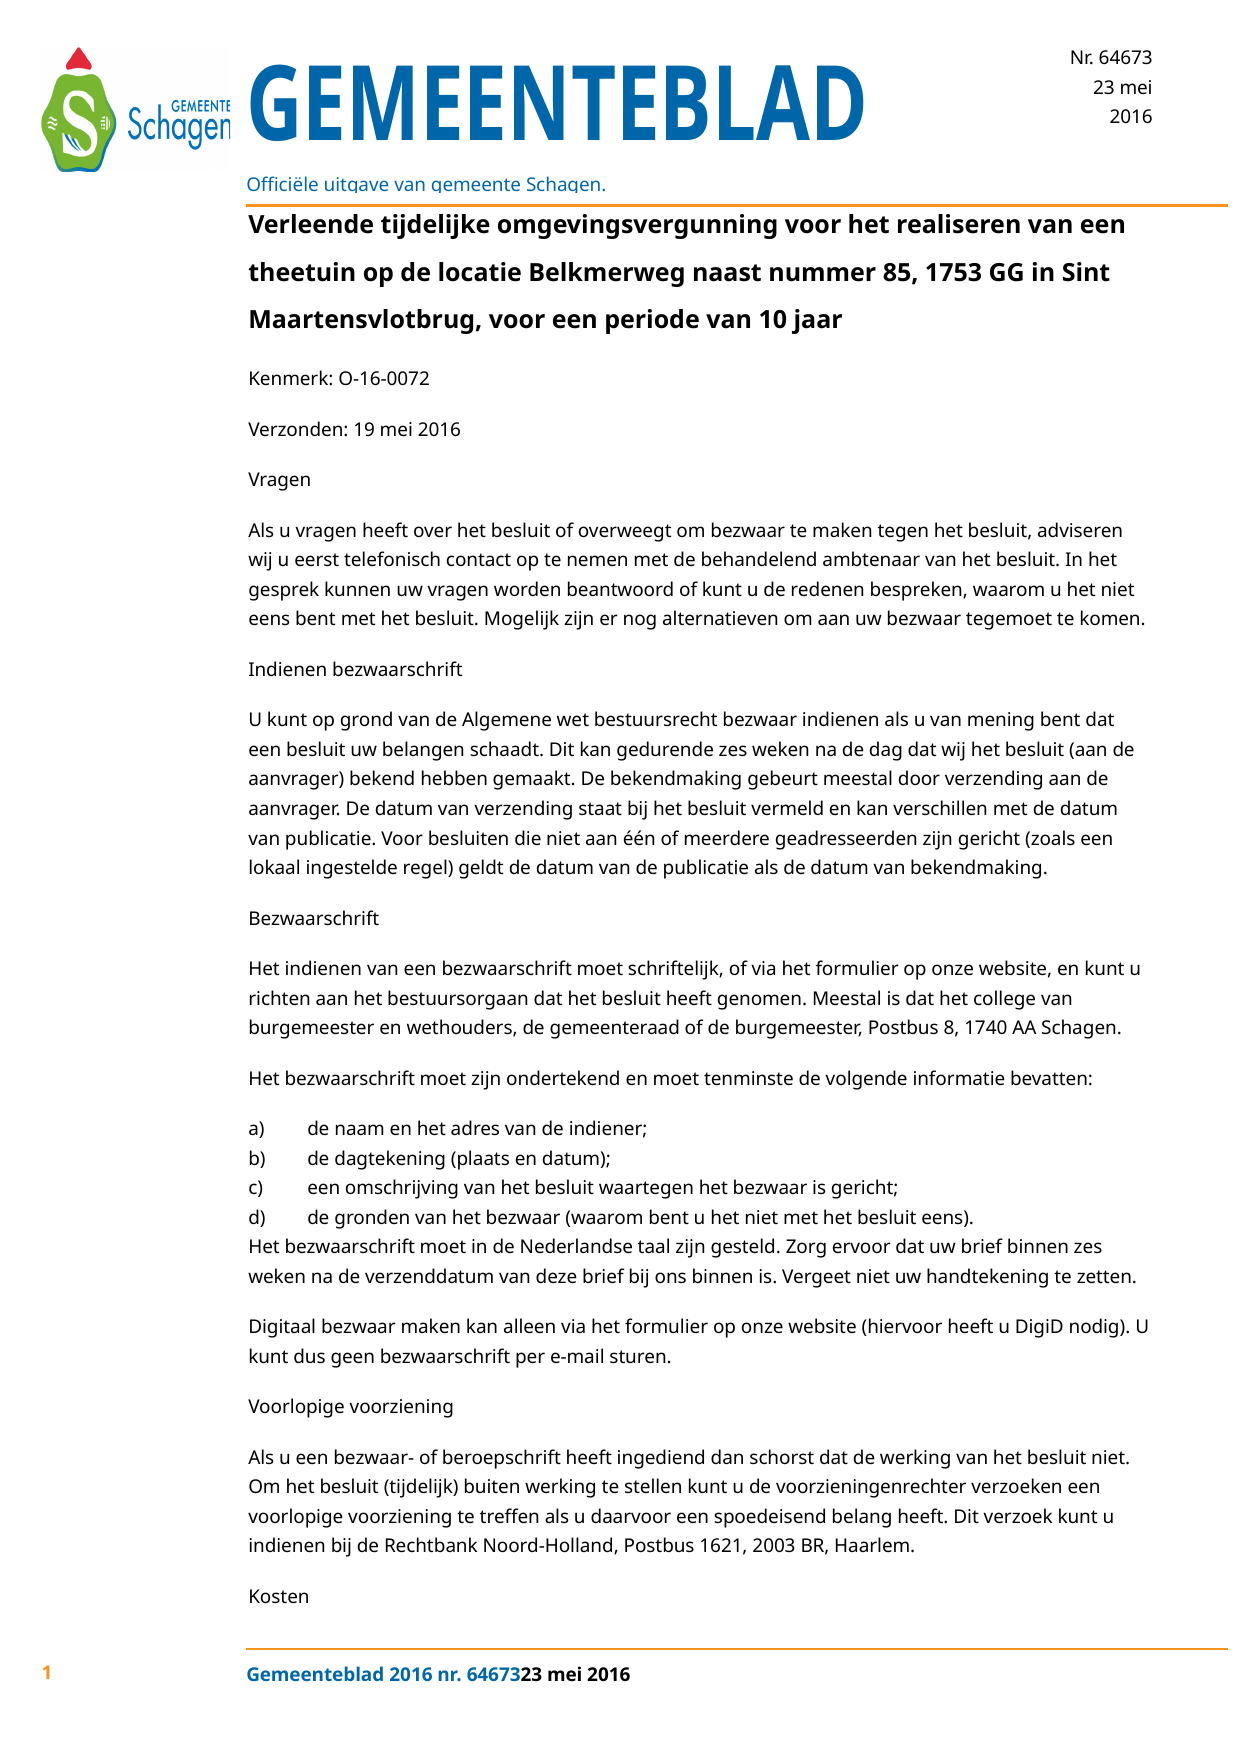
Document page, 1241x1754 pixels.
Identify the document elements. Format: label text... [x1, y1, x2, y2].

text Het indienen van een bezwaarschrift moet schriftelijk, of via het formulier op onze website, en kunt u richten aan het bestuursorgaan dat het besluit heeft genomen. Meestal is dat het college van burgemeester en wethouders, de gemeenteraad of de burgemeester, Postbus 8, 1740 AA Schagen. [248, 955, 1152, 1040]
text Indienen bezwaarschrift [248, 656, 1152, 682]
list een omschrijving van het besluit waartegen het bezwaar is gericht; [248, 1174, 1152, 1200]
text Als u een bezwaar- of beroepschrift heeft ingediend dan schorst dat de werking van het besluit niet. Om het besluit (tijdelijk) buiten werking te stellen kunt u de voorzieningenrechter verzoeken een voorlopige voorziening te treffen als u daarvoor een spoedeisend belang heeft. Dit verzoek kunt u indienen bij de Rechtbank Noord-Holland, Postbus 1621, 2003 BR, Haarlem. [248, 1444, 1152, 1558]
text U kunt op grond van de Algemene wet bestuursrecht bezwaar indienen als u van mening bent dat een besluit uw belangen schaadt. Dit kan gedurende zes weken na de dag dat wij het besluit (aan de aanvrager) bekend hebben gemaakt. De bekendmaking gebeurt meestal door verzending aan de aanvrager. De datum van verzending staat bij het besluit vermeld en kan verschillen met de datum van publicatie. Voor besluiten die niet aan één of meerdere geadresseerden zijn gericht (zoals een lokaal ingestelde regel) geldt de datum van de publicatie als de datum van bekendmaking. [248, 706, 1152, 880]
text Als u vragen heeft over het besluit of overweegt om bezwaar te maken tegen het besluit, adviseren wij u eerst telefonisch contact op te nemen met de behandelend ambtenaar van het besluit. In het gesprek kunnen uw vragen worden beantwoord of kunt u de redenen bespreken, waarom u het niet eens bent met het besluit. Mogelijk zijn er nog alternatieven om aan uw bezwaar tegemoet te komen. [248, 517, 1152, 631]
text Kosten [248, 1583, 1152, 1609]
text Het bezwaarschrift moet in de Nederlandse taal zijn gesteld. Zorg ervoor dat uw brief binnen zes weken na de verzenddatum van deze brief bij ons binnen is. Vergeet niet uw handtekening te zetten. [248, 1233, 1152, 1289]
picture [41, 47, 231, 172]
text Voorlopige voorziening [248, 1393, 1152, 1419]
list de dagtekening (plaats en datum); [248, 1145, 1152, 1170]
text Verleende tijdelijke omgevingsvergunning voor het realiseren van een theetuin op de locatie Belkmerweg naast nummer 85, 1753 GG in Sint Maartensvlotbrug, voor een periode van 10 jaar [248, 207, 1152, 336]
text Bezwaarschrift [248, 905, 1152, 930]
text Kenmerk: O-16-0072 [248, 366, 1152, 391]
list de gronden van het bezwaar (waarom bent u het niet met het besluit eens). [248, 1204, 1152, 1229]
text Digitaal bezwaar maken kan alleen via het formulier op onze website (hiervoor heeft u DigiD nodig). U kunt dus geen bezwaarschrift per e-mail sturen. [248, 1313, 1152, 1369]
text Vragen [248, 466, 1152, 492]
text Verzonden: 19 mei 2016 [248, 416, 1152, 442]
text Het bezwaarschrift moet zijn ondertekend en moet tenminste de volgende informatie bevatten: [248, 1065, 1152, 1090]
list de naam en het adres van de indiener; [248, 1115, 1152, 1141]
